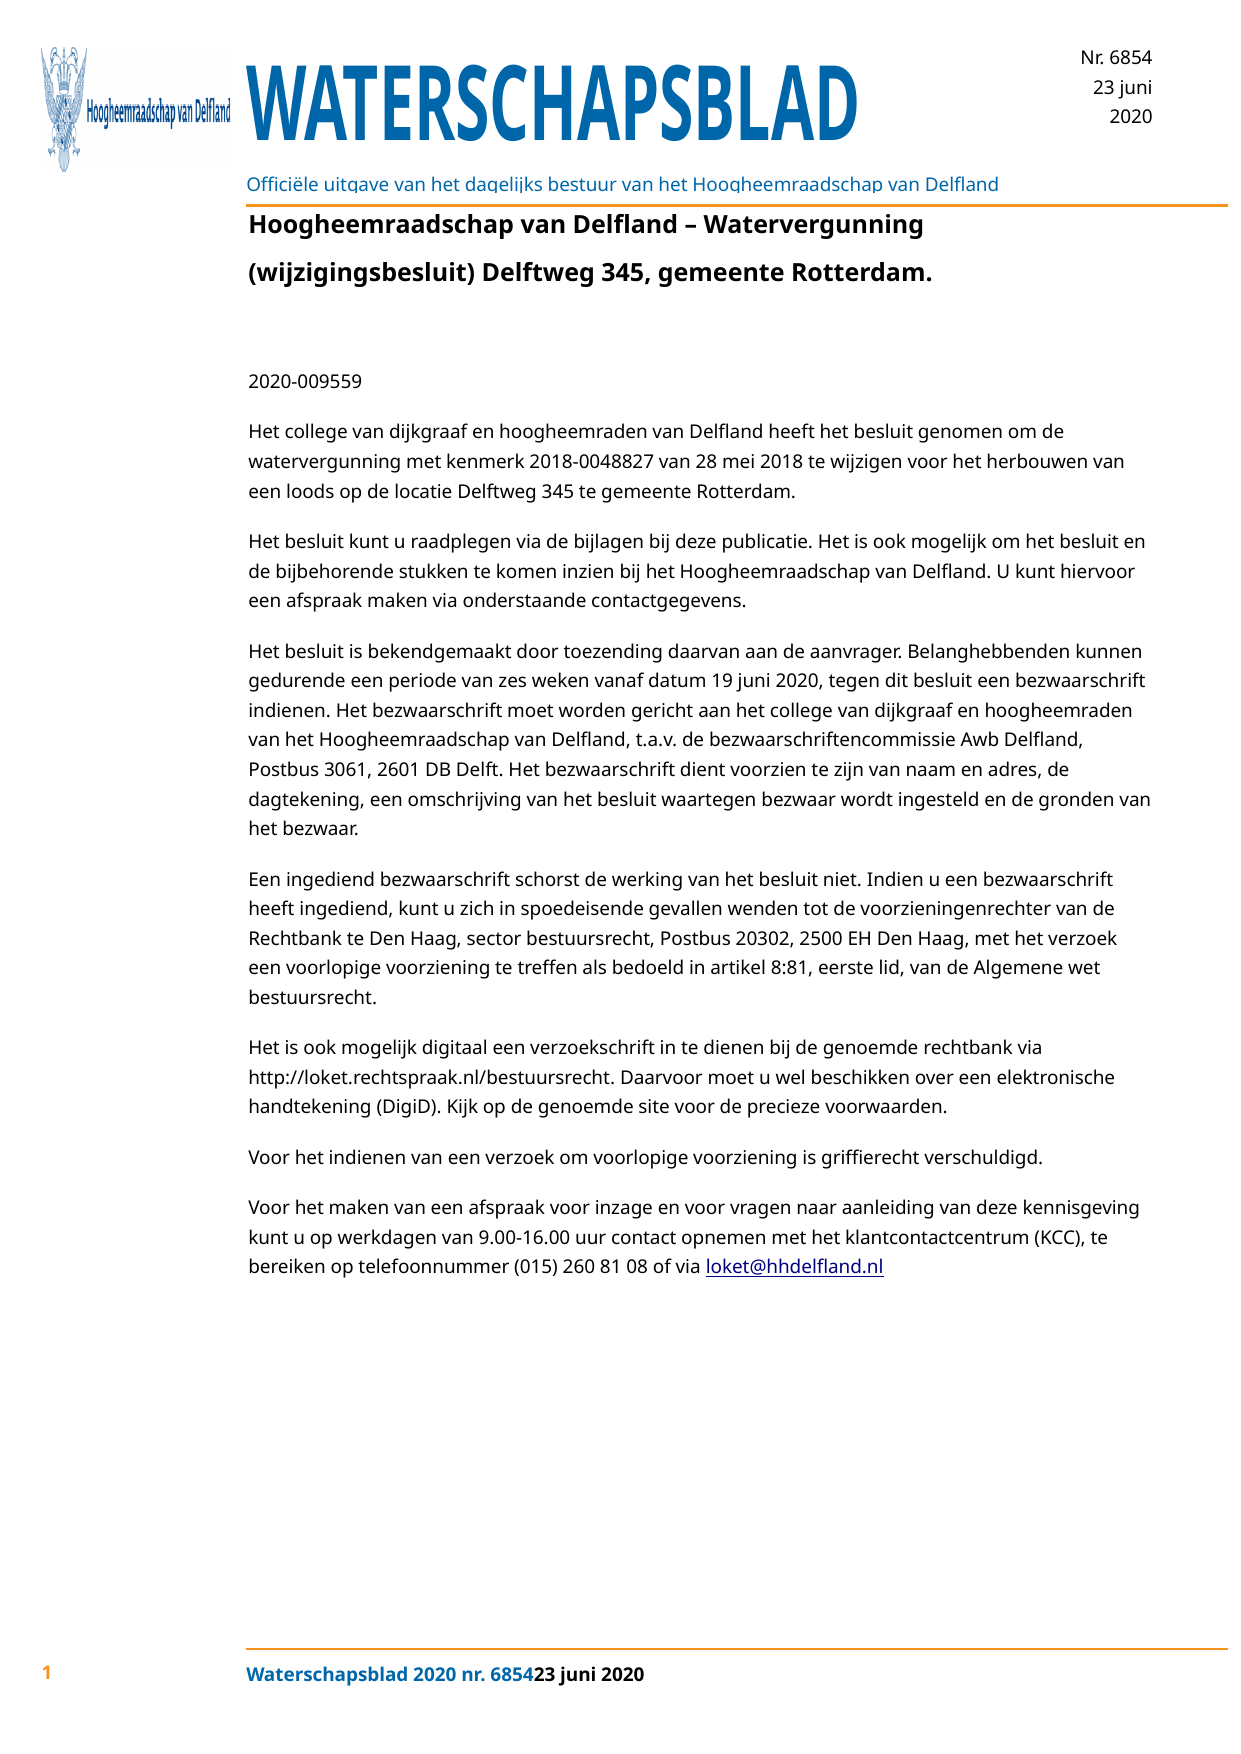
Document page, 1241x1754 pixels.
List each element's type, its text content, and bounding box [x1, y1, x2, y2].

text Voor het indienen van een verzoek om voorlopige voorziening is griffierecht verschuldigd. [248, 1144, 1152, 1170]
text Het besluit kunt u raadplegen via de bijlagen bij deze publicatie. Het is ook mogelijk om het besluit en de bijbehorende stukken te komen inzien bij het Hoogheemraadschap van Delfland. U kunt hiervoor een afspraak maken via onderstaande contactgegevens. [248, 528, 1152, 613]
text Voor het maken van een afspraak voor inzage en voor vragen naar aanleiding van deze kennisgeving kunt u op werkdagen van 9.00-16.00 uur contact opnemen met het klantcontactcentrum (KCC), te bereiken op telefoonnummer (015) 260 81 08 of via loket@hhdelfland.nl [248, 1194, 1152, 1279]
text Het college van dijkgraaf en hoogheemraden van Delfland heeft het besluit genomen om de watervergunning met kenmerk 2018-0048827 van 28 mei 2018 te wijzigen voor het herbouwen van een loods op de locatie Delftweg 345 te gemeente Rotterdam. [248, 419, 1152, 504]
text Het besluit is bekendgemaakt door toezending daarvan aan de aanvrager. Belanghebbenden kunnen gedurende een periode van zes weken vanaf datum 19 juni 2020, tegen dit besluit een bezwaarschrift indienen. Het bezwaarschrift moet worden gericht aan het college van dijkgraaf en hoogheemraden van het Hoogheemraadschap van Delfland, t.a.v. de bezwaarschriftencommissie Awb Delfland, Postbus 3061, 2601 DB Delft. Het bezwaarschrift dient voorzien te zijn van naam en adres, de dagtekening, een omschrijving van het besluit waartegen bezwaar wordt ingesteld en de gronden van het bezwaar. [248, 638, 1152, 841]
text Het is ook mogelijk digitaal een verzoekschrift in te dienen bij de genoemde rechtbank via http://loket.rechtspraak.nl/bestuursrecht. Daarvoor moet u wel beschikken over een elektronische handtekening (DigiD). Kijk op de genoemde site voor de precieze voorwaarden. [248, 1034, 1152, 1119]
text Hoogheemraadschap van Delfland – Watervergunning (wijzigingsbesluit) Delftweg 345, gemeente Rotterdam. [248, 207, 1152, 288]
text 2020-009559 [248, 368, 1152, 394]
text Een ingediend bezwaarschrift schorst de werking van het besluit niet. Indien u een bezwaarschrift heeft ingediend, kunt u zich in spoedeisende gevallen wenden tot de voorzieningenrechter van de Rechtbank te Den Haag, sector bestuursrecht, Postbus 20302, 2500 EH Den Haag, met het verzoek een voorlopige voorziening te treffen als bedoeld in artikel 8:81, eerste lid, van de Algemene wet bestuursrecht. [248, 866, 1152, 1010]
picture [41, 47, 231, 172]
